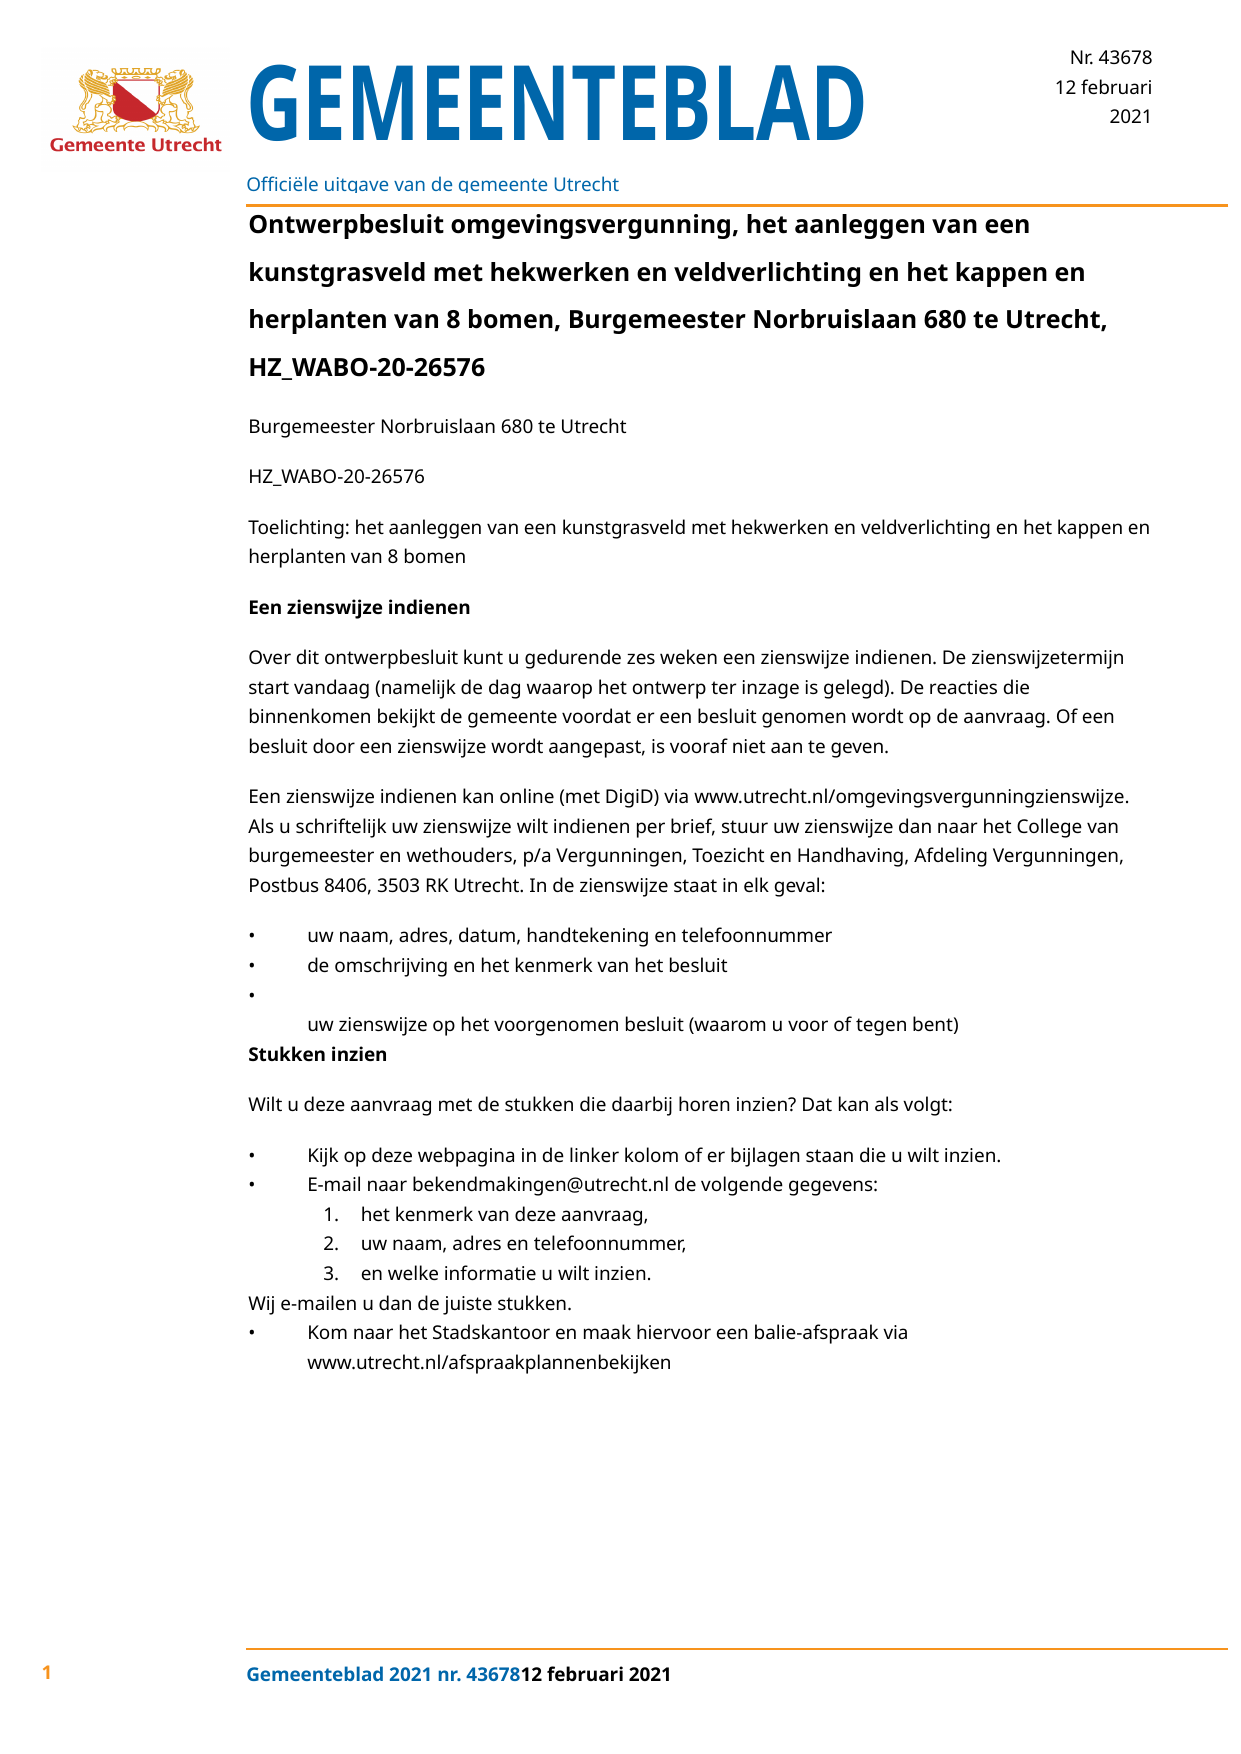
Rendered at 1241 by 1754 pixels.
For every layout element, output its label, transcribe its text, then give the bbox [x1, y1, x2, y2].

text Toelichting: het aanleggen van een kunstgrasveld met hekwerken en veldverlichting en het kappen en herplanten van 8 bomen [248, 514, 1152, 569]
text Een zienswijze indienen [248, 594, 1152, 620]
list Kom naar het Stadskantoor en maak hiervoor een balie-afspraak via www.utrecht.nl/afspraakplannenbekijken [248, 1319, 1152, 1375]
list E-mail naar bekendmakingen@utrecht.nl de volgende gegevens: [248, 1171, 1152, 1197]
list Kijk op deze webpagina in de linker kolom of er bijlagen staan die u wilt inzien. [248, 1142, 1152, 1168]
text Ontwerpbesluit omgevingsvergunning, het aanleggen van een kunstgrasveld met hekwerken en veldverlichting en het kappen en herplanten van 8 bomen, Burgemeester Norbruislaan 680 te Utrecht, HZ_WABO-20-26576 [248, 207, 1152, 384]
list uw naam, adres en telefoonnummer, [323, 1231, 1152, 1256]
text Burgemeester Norbruislaan 680 te Utrecht [248, 413, 1152, 439]
text Een zienswijze indienen kan online (met DigiD) via www.utrecht.nl/omgevingsvergunningzienswijze. Als u schriftelijk uw zienswijze wilt indienen per brief, stuur uw zienswijze dan naar het College van burgemeester en wethouders, p/a Vergunningen, Toezicht en Handhaving, Afdeling Vergunningen, Postbus 8406, 3503 RK Utrecht. In de zienswijze staat in elk geval: [248, 783, 1152, 898]
list en welke informatie u wilt inzien. [323, 1260, 1152, 1286]
text Wij e-mailen u dan de juiste stukken. [248, 1290, 1152, 1316]
picture [41, 47, 231, 172]
text Over dit ontwerpbesluit kunt u gedurende zes weken een zienswijze indienen. De zienswijzetermijn start vandaag (namelijk de dag waarop het ontwerp ter inzage is gelegd). De reacties die binnenkomen bekijkt de gemeente voordat er een besluit genomen wordt op de aanvraag. Of een besluit door een zienswijze wordt aangepast, is vooraf niet aan te geven. [248, 644, 1152, 759]
list uw zienswijze op het voorgenomen besluit (waarom u voor of tegen bent) [248, 1011, 1152, 1037]
text Stukken inzien [248, 1041, 1152, 1067]
list uw naam, adres, datum, handtekening en telefoonnummer [248, 923, 1152, 948]
list de omschrijving en het kenmerk van het besluit [248, 952, 1152, 978]
text Wilt u deze aanvraag met de stukken die daarbij horen inzien? Dat kan als volgt: [248, 1091, 1152, 1117]
list het kenmerk van deze aanvraag, [323, 1201, 1152, 1227]
text HZ_WABO-20-26576 [248, 463, 1152, 489]
